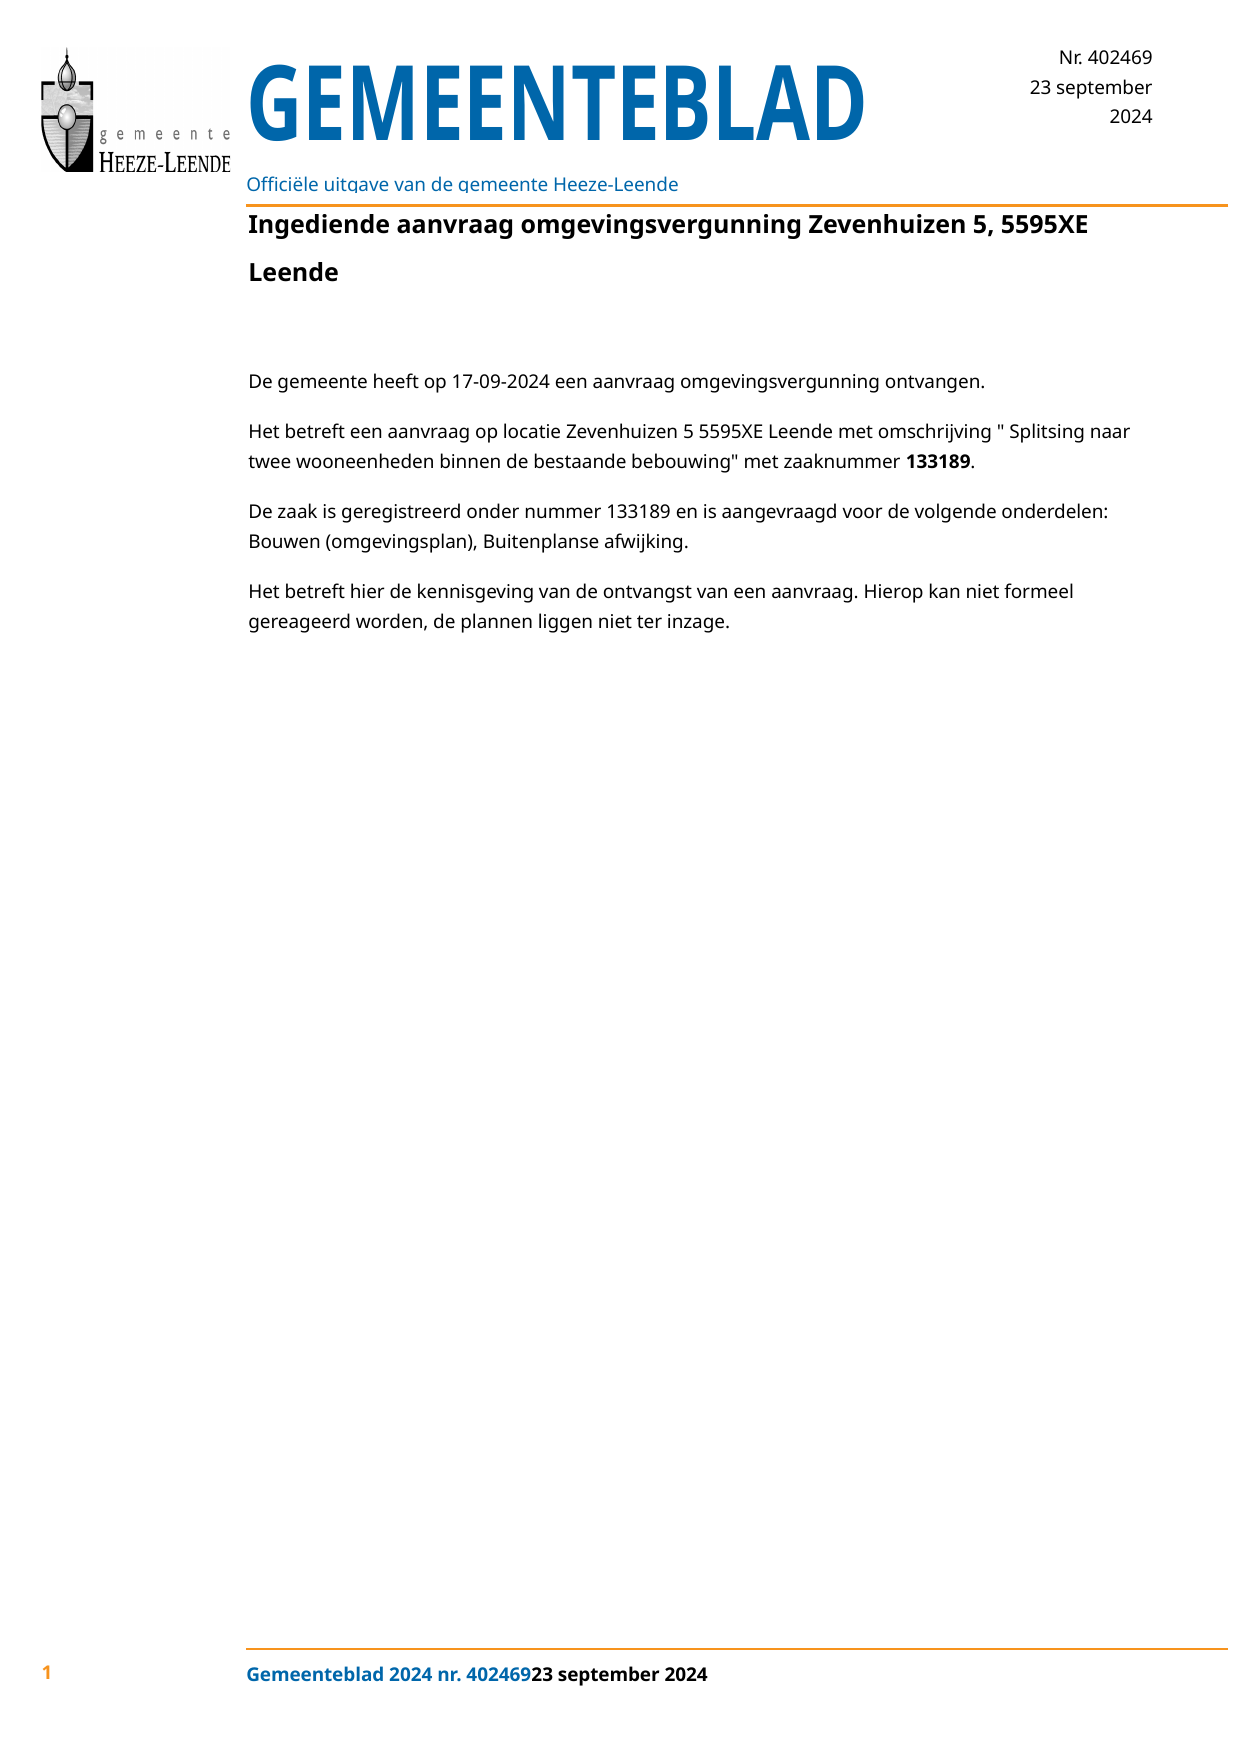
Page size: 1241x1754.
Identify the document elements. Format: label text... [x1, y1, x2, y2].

text De zaak is geregistreerd onder nummer 133189 en is aangevraagd voor de volgende onderdelen: Bouwen (omgevingsplan), Buitenplanse afwijking. [248, 499, 1152, 554]
text Het betreft een aanvraag op locatie Zevenhuizen 5 5595XE Leende met omschrijving " Splitsing naar twee wooneenheden binnen de bestaande bebouwing" met zaaknummer 133189. [248, 419, 1152, 474]
text Ingediende aanvraag omgevingsvergunning Zevenhuizen 5, 5595XE Leende [248, 207, 1152, 288]
picture [41, 47, 231, 172]
text De gemeente heeft op 17-09-2024 een aanvraag omgevingsvergunning ontvangen. [248, 368, 1152, 394]
text Het betreft hier de kennisgeving van de ontvangst van een aanvraag. Hierop kan niet formeel gereageerd worden, de plannen liggen niet ter inzage. [248, 579, 1152, 634]
